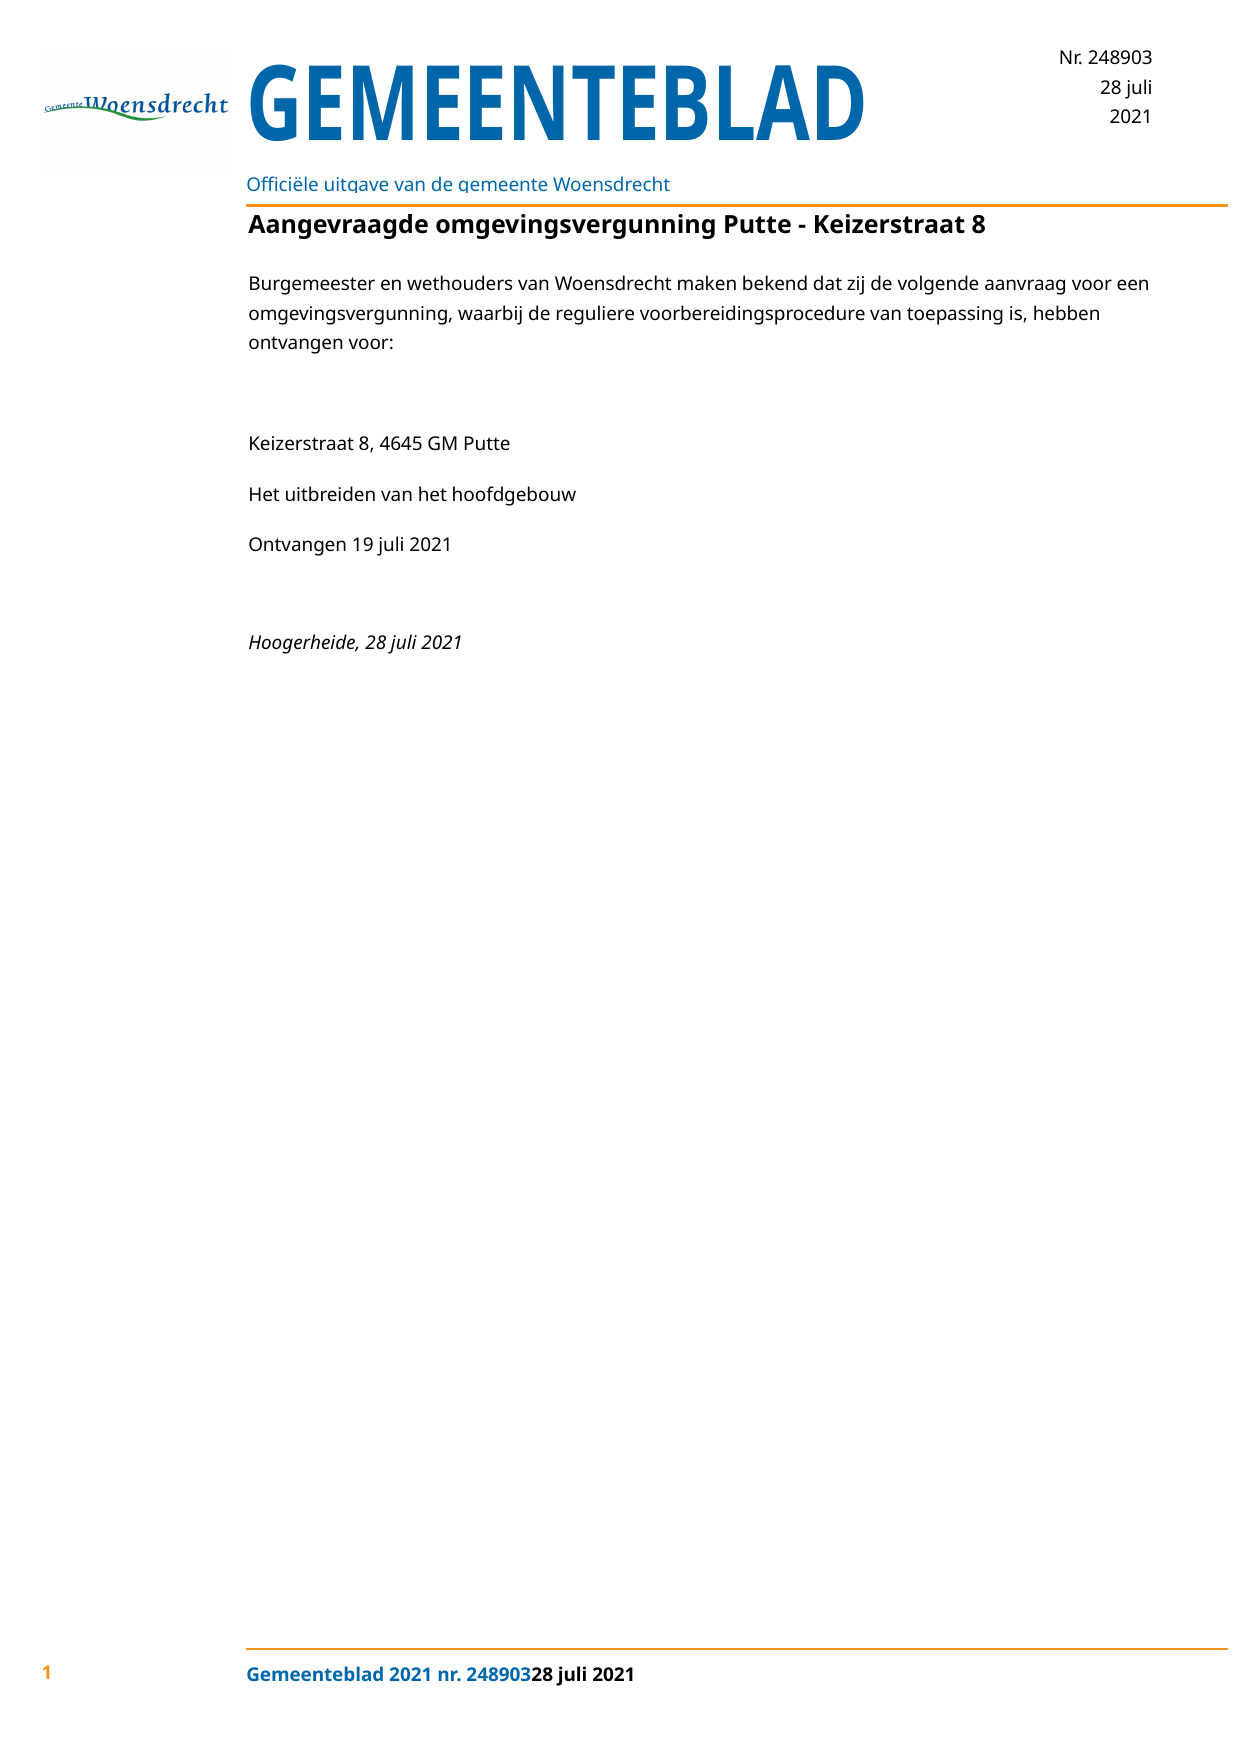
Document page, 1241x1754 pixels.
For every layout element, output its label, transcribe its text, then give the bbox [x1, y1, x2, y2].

text Het uitbreiden van het hoofdgebouw [248, 481, 1152, 506]
picture [41, 47, 231, 172]
text Keizerstraat 8, 4645 GM Putte [248, 430, 1152, 456]
text Burgemeester en wethouders van Woensdrecht maken bekend dat zij de volgende aanvraag voor een omgevingsvergunning, waarbij de reguliere voorbereidingsprocedure van toepassing is, hebben ontvangen voor: [248, 270, 1152, 355]
text Hoogerheide, 28 juli 2021 [248, 629, 1152, 655]
text Aangevraagde omgevingsvergunning Putte - Keizerstraat 8 [248, 207, 1152, 241]
text Ontvangen 19 juli 2021 [248, 531, 1152, 557]
